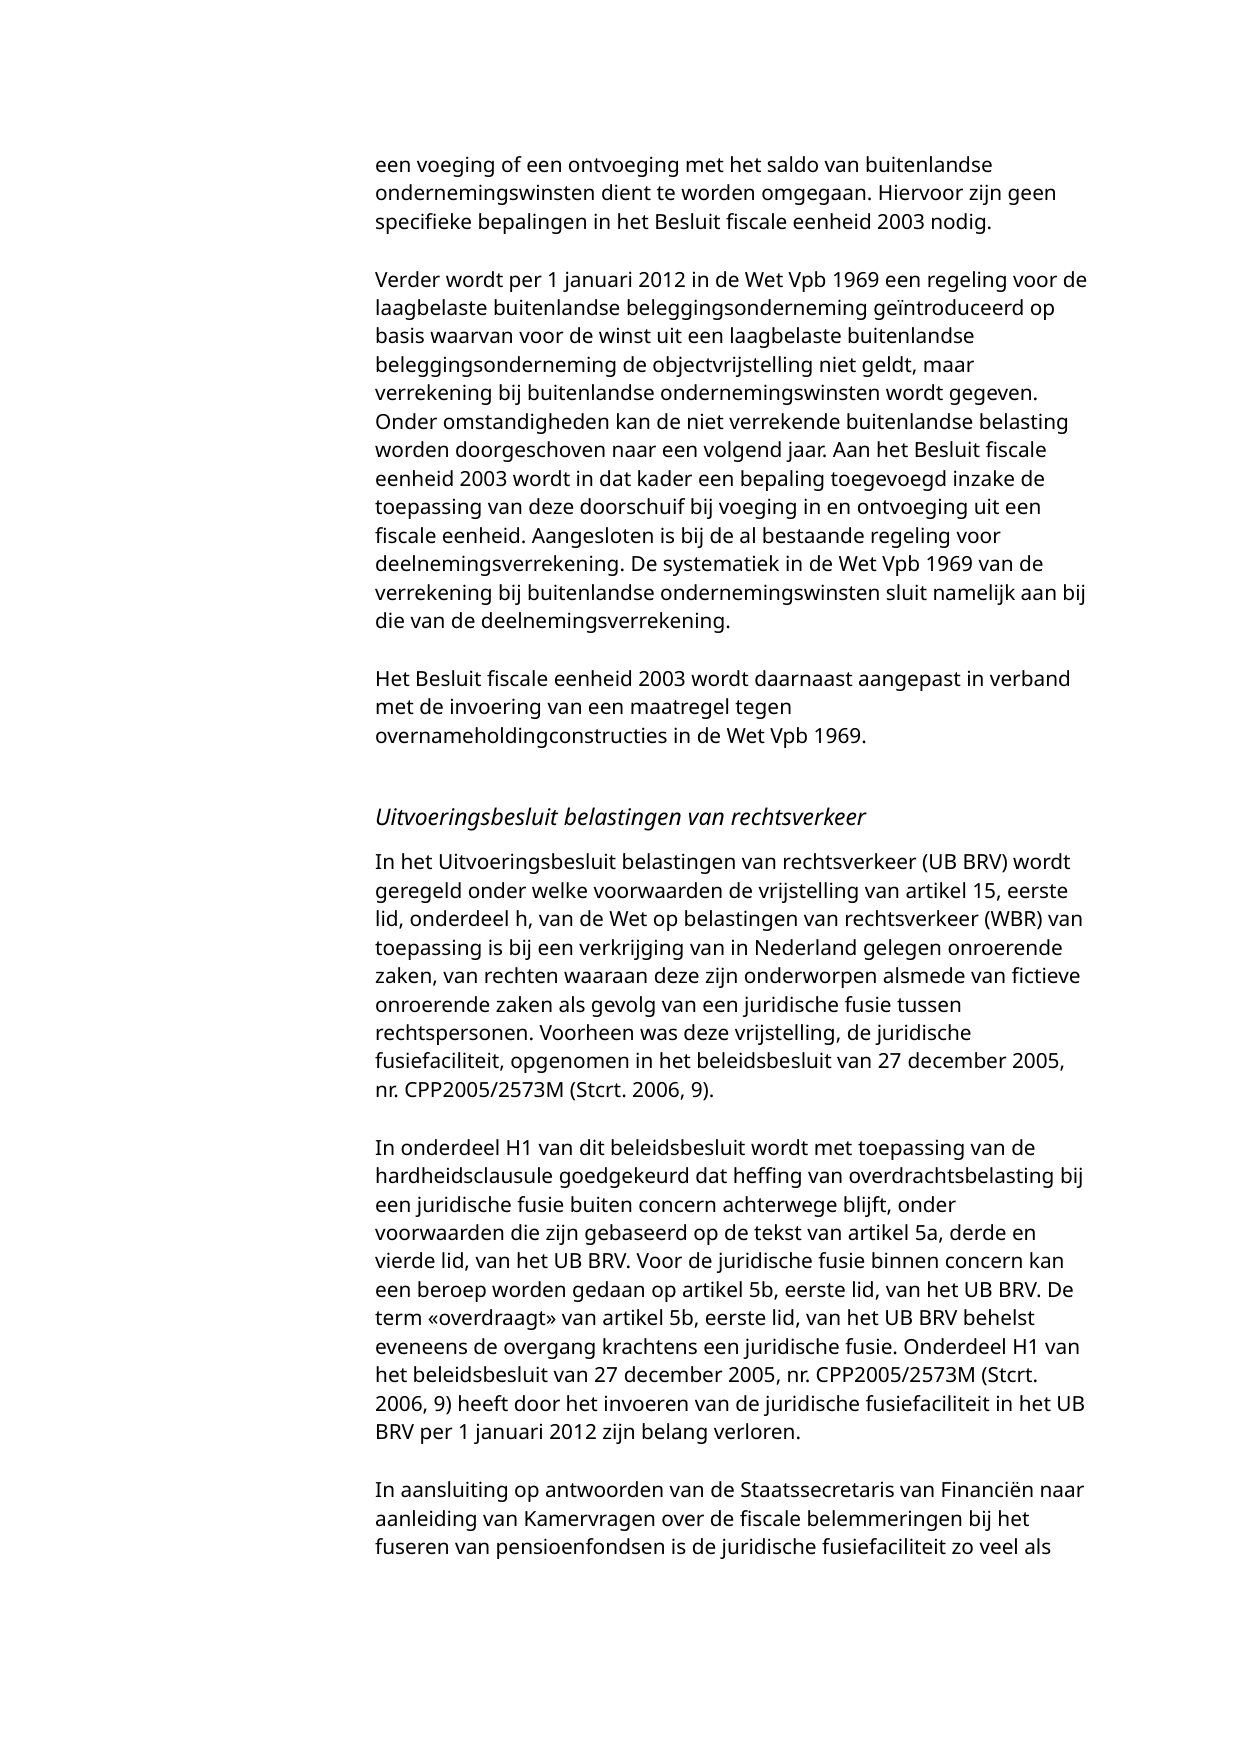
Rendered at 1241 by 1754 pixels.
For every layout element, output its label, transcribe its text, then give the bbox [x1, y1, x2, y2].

text een voeging of een ontvoeging met het saldo van buitenlandse ondernemingswinsten dient te worden omgegaan. Hiervoor zijn geen specifieke bepalingen in het Besluit fiscale eenheid 2003 nodig. [375, 150, 1090, 235]
subtitle Uitvoeringsbesluit belastingen van rechtsverkeer [375, 801, 1090, 832]
text In aansluiting op antwoorden van de Staatssecretaris van Financiën naar aanleiding van Kamervragen over de fiscale belemmeringen bij het fuseren van pensioenfondsen is de juridische fusiefaciliteit zo veel als [375, 1475, 1090, 1561]
text In het Uitvoeringsbesluit belastingen van rechtsverkeer (UB BRV) wordt geregeld onder welke voorwaarden de vrijstelling van artikel 15, eerste lid, onderdeel h, van de Wet op belastingen van rechtsverkeer (WBR) van toepassing is bij een verkrijging van in Nederland gelegen onroerende zaken, van rechten waaraan deze zijn onderworpen alsmede van fictieve onroerende zaken als gevolg van een juridische fusie tussen rechtspersonen. Voorheen was deze vrijstelling, de juridische fusiefaciliteit, opgenomen in het beleidsbesluit van 27 december 2005, nr. CPP2005/2573M (Stcrt. 2006, 9). [375, 847, 1090, 1103]
text Het Besluit fiscale eenheid 2003 wordt daarnaast aangepast in verband met de invoering van een maatregel tegen overnameholdingconstructies in de Wet Vpb 1969. [375, 664, 1090, 749]
text Verder wordt per 1 januari 2012 in de Wet Vpb 1969 een regeling voor de laagbelaste buitenlandse beleggingsonderneming geïntroduceerd op basis waarvan voor de winst uit een laagbelaste buitenlandse beleggingsonderneming de objectvrijstelling niet geldt, maar verrekening bij buitenlandse ondernemingswinsten wordt gegeven. Onder omstandigheden kan de niet verrekende buitenlandse belasting worden doorgeschoven naar een volgend jaar. Aan het Besluit fiscale eenheid 2003 wordt in dat kader een bepaling toegevoegd inzake de toepassing van deze doorschuif bij voeging in en ontvoeging uit een fiscale eenheid. Aangesloten is bij de al bestaande regeling voor deelnemingsverrekening. De systematiek in de Wet Vpb 1969 van de verrekening bij buitenlandse ondernemingswinsten sluit namelijk aan bij die van de deelnemingsverrekening. [375, 265, 1090, 634]
text In onderdeel H1 van dit beleidsbesluit wordt met toepassing van de hardheidsclausule goedgekeurd dat heffing van overdrachtsbelasting bij een juridische fusie buiten concern achterwege blijft, onder voorwaarden die zijn gebaseerd op de tekst van artikel 5a, derde en vierde lid, van het UB BRV. Voor de juridische fusie binnen concern kan een beroep worden gedaan op artikel 5b, eerste lid, van het UB BRV. De term «overdraagt» van artikel 5b, eerste lid, van het UB BRV behelst eveneens de overgang krachtens een juridische fusie. Onderdeel H1 van het beleidsbesluit van 27 december 2005, nr. CPP2005/2573M (Stcrt. 2006, 9) heeft door het invoeren van de juridische fusiefaciliteit in het UB BRV per 1 januari 2012 zijn belang verloren. [375, 1133, 1090, 1446]
